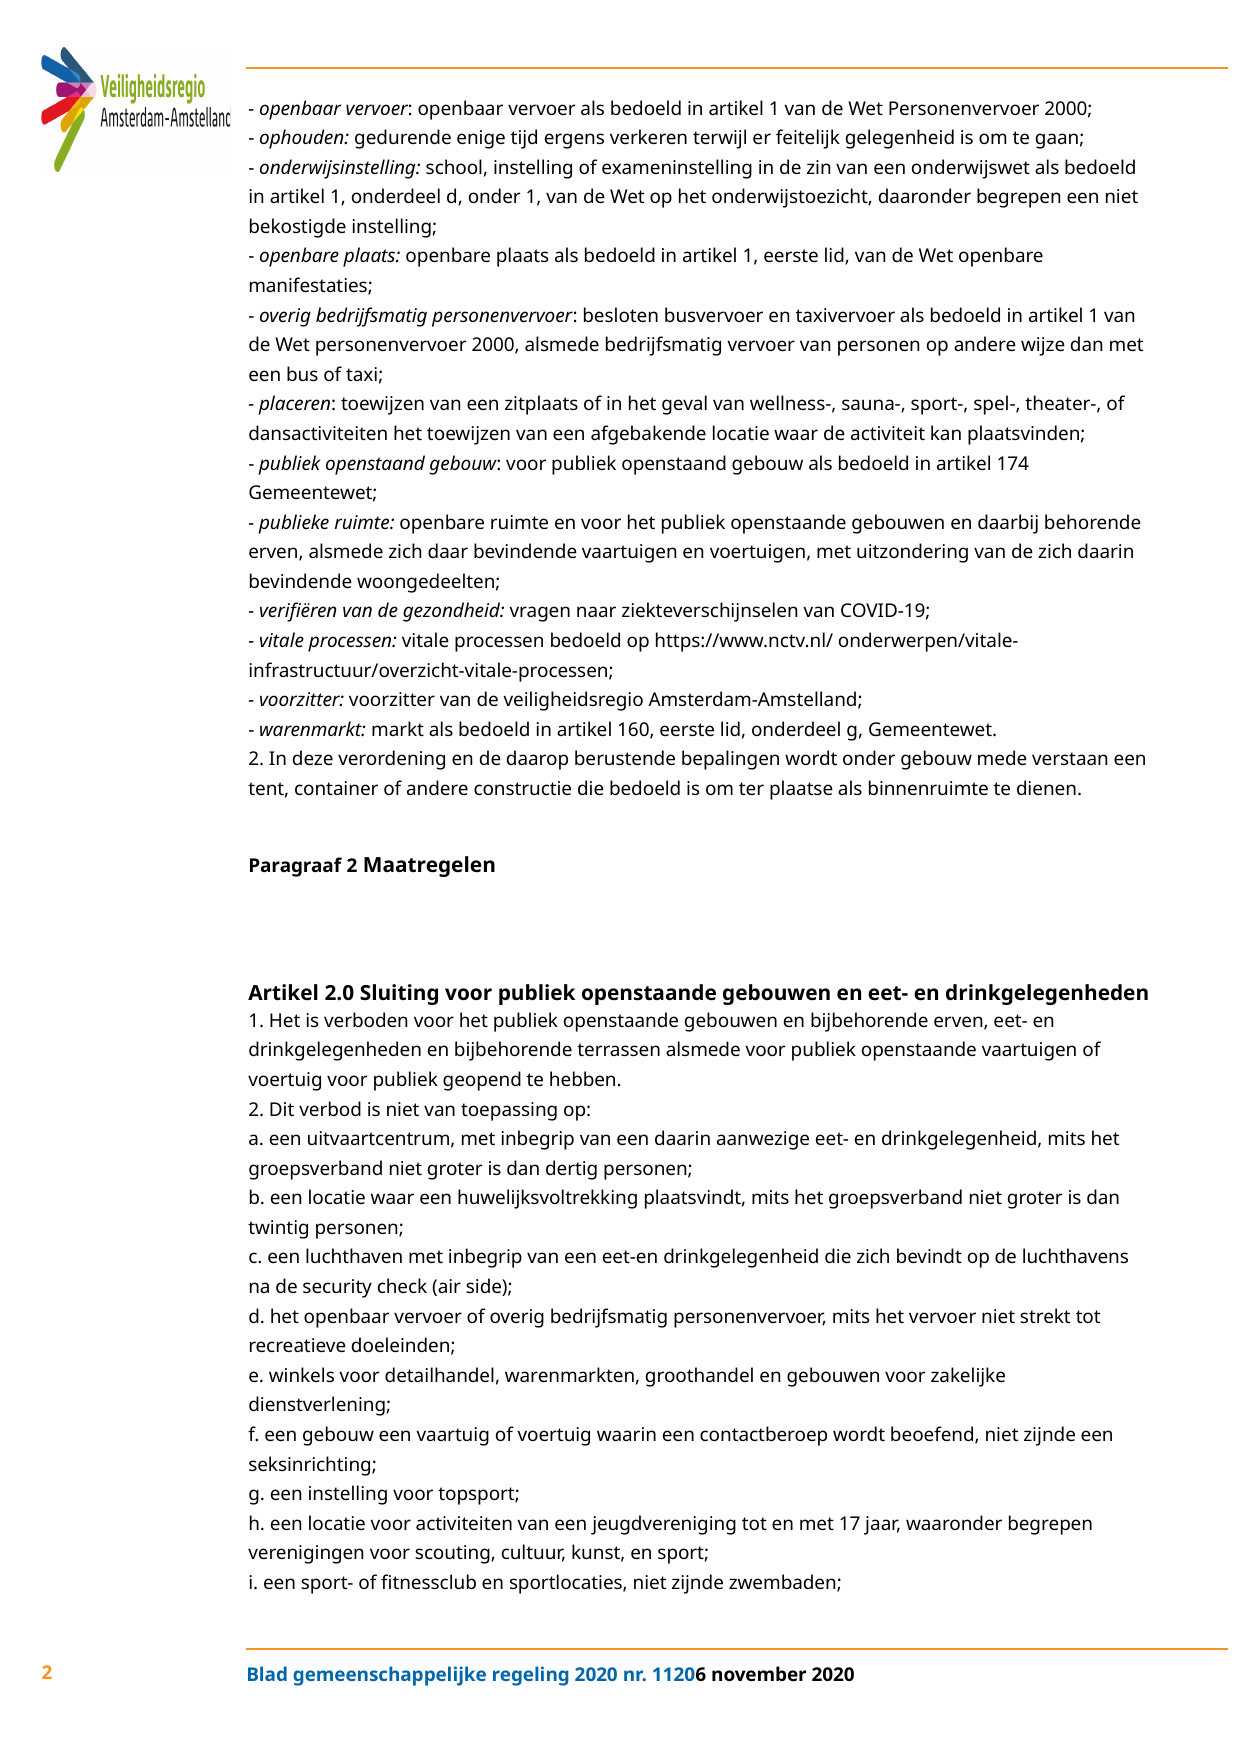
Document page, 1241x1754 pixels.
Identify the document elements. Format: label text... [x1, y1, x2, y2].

text Artikel 2.0 Sluiting voor publiek openstaande gebouwen en eet- en drinkgelegenheden [248, 978, 1152, 1007]
text - overig bedrijfsmatig personenvervoer: besloten busvervoer en taxivervoer als bedoeld in artikel 1 van de Wet personenvervoer 2000, alsmede bedrijfsmatig vervoer van personen op andere wijze dan met een bus of taxi; [248, 302, 1152, 387]
text - vitale processen: vitale processen bedoeld op https://www.nctv.nl/ onderwerpen/vitale-infrastructuur/overzicht-vitale-processen; [248, 627, 1152, 683]
text d. het openbaar vervoer of overig bedrijfsmatig personenvervoer, mits het vervoer niet strekt tot recreatieve doeleinden; [248, 1303, 1152, 1358]
picture [41, 47, 231, 172]
text - warenmarkt: markt als bedoeld in artikel 160, eerste lid, onderdeel g, Gemeentewet. [248, 716, 1152, 742]
text 2. Dit verbod is niet van toepassing op: [248, 1096, 1152, 1121]
text - ophouden: gedurende enige tijd ergens verkeren terwijl er feitelijk gelegenheid is om te gaan; [248, 124, 1152, 150]
text b. een locatie waar een huwelijksvoltrekking plaatsvindt, mits het groepsverband niet groter is dan twintig personen; [248, 1184, 1152, 1240]
text Paragraaf 2 Maatregelen [248, 850, 1152, 879]
text - voorzitter: voorzitter van de veiligheidsregio Amsterdam-Amstelland; [248, 686, 1152, 712]
text c. een luchthaven met inbegrip van een eet-en drinkgelegenheid die zich bevindt op de luchthavens na de security check (air side); [248, 1244, 1152, 1299]
text h. een locatie voor activiteiten van een jeugdvereniging tot en met 17 jaar, waaronder begrepen verenigingen voor scouting, cultuur, kunst, en sport; [248, 1510, 1152, 1565]
text - publiek openstaand gebouw: voor publiek openstaand gebouw als bedoeld in artikel 174 Gemeentewet; [248, 450, 1152, 505]
text f. een gebouw een vaartuig of voertuig waarin een contactberoep wordt beoefend, niet zijnde een seksinrichting; [248, 1421, 1152, 1476]
text - openbare plaats: openbare plaats als bedoeld in artikel 1, eerste lid, van de Wet openbare manifestaties; [248, 243, 1152, 298]
text i. een sport- of fitnessclub en sportlocaties, niet zijnde zwembaden; [248, 1569, 1152, 1595]
text - publieke ruimte: openbare ruimte en voor het publiek openstaande gebouwen en daarbij behorende erven, alsmede zich daar bevindende vaartuigen en voertuigen, met uitzondering van de zich daarin bevindende woongedeelten; [248, 509, 1152, 594]
text - onderwijsinstelling: school, instelling of exameninstelling in de zin van een onderwijswet als bedoeld in artikel 1, onderdeel d, onder 1, van de Wet op het onderwijstoezicht, daaronder begrepen een niet bekostigde instelling; [248, 154, 1152, 239]
text - openbaar vervoer: openbaar vervoer als bedoeld in artikel 1 van de Wet Personenvervoer 2000; [248, 95, 1152, 121]
text 2. In deze verordening en de daarop berustende bepalingen wordt onder gebouw mede verstaan een tent, container of andere constructie die bedoeld is om ter plaatse als binnenruimte te dienen. [248, 746, 1152, 801]
text 1. Het is verboden voor het publiek openstaande gebouwen en bijbehorende erven, eet- en drinkgelegenheden en bijbehorende terrassen alsmede voor publiek openstaande vaartuigen of voertuig voor publiek geopend te hebben. [248, 1007, 1152, 1092]
text - verifiëren van de gezondheid: vragen naar ziekteverschijnselen van COVID-19; [248, 598, 1152, 623]
text g. een instelling voor topsport; [248, 1480, 1152, 1506]
text a. een uitvaartcentrum, met inbegrip van een daarin aanwezige eet- en drinkgelegenheid, mits het groepsverband niet groter is dan dertig personen; [248, 1125, 1152, 1181]
text - placeren: toewijzen van een zitplaats of in het geval van wellness-, sauna-, sport-, spel-, theater-, of dansactiviteiten het toewijzen van een afgebakende locatie waar de activiteit kan plaatsvinden; [248, 391, 1152, 446]
text e. winkels voor detailhandel, warenmarkten, groothandel en gebouwen voor zakelijke dienstverlening; [248, 1362, 1152, 1417]
